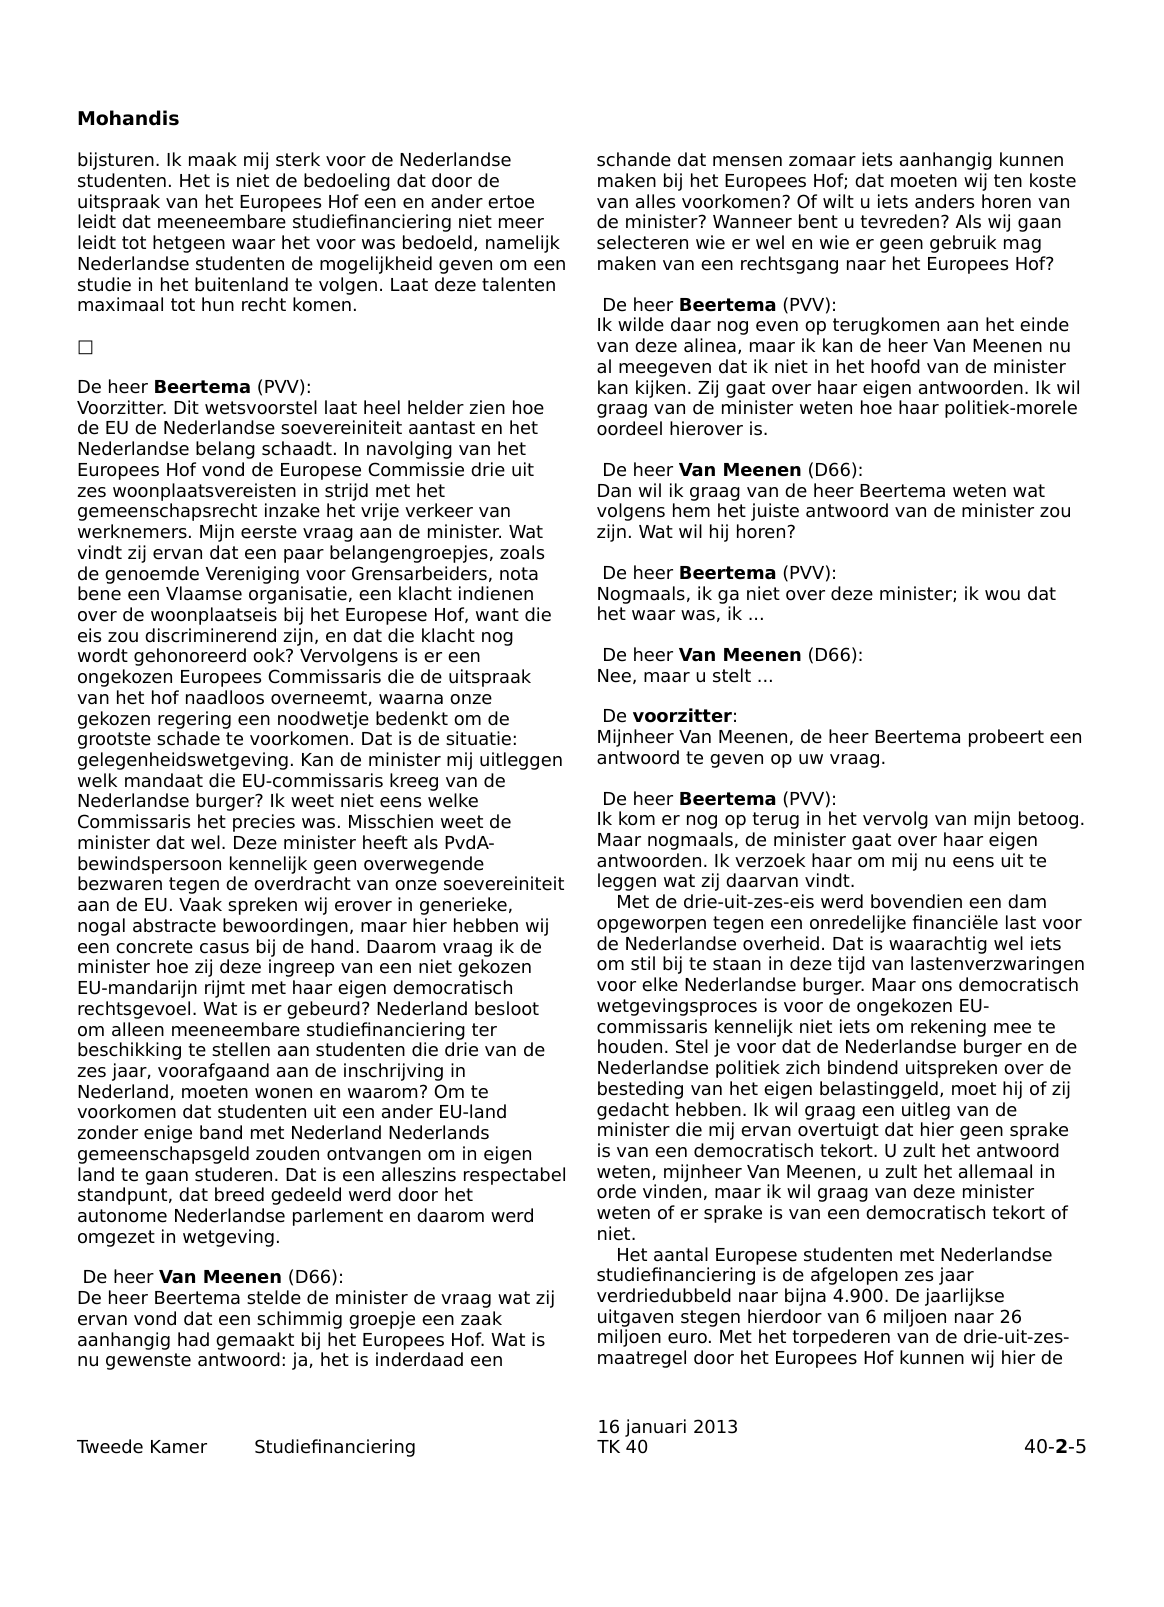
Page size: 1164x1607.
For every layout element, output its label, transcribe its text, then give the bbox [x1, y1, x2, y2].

text Ik kom er nog op terug in het vervolg van mijn betoog. Maar nogmaals, de minister gaat over haar eigen antwoorden. Ik verzoek haar om mij nu eens uit te leggen wat zij daarvan vindt. [596, 809, 1087, 892]
text De heer Beertema (PVV): [596, 294, 1087, 315]
text Het aantal Europese studenten met Nederlandse studiefinanciering is de afgelopen zes jaar verdriedubbeld naar bijna 4.900. De jaarlijkse uitgaven stegen hierdoor van 6 miljoen naar 26 miljoen euro. Met het torpederen van de drie-uit-zes-maatregel door het Europees Hof kunnen wij hier de [596, 1244, 1087, 1369]
text De heer Van Meenen (D66): [596, 460, 1087, 480]
text De voorzitter: [596, 706, 1087, 727]
text Met de drie-uit-zes-eis werd bovendien een dam opgeworpen tegen een onredelijke financiële last voor de Nederlandse overheid. Dat is waarachtig wel iets om stil bij te staan in deze tijd van lastenverzwaringen voor elke Nederlandse burger. Maar ons democratisch wetgevingsproces is voor de ongekozen EU-commissaris kennelijk niet iets om rekening mee te houden. Stel je voor dat de Nederlandse burger en de Nederlandse politiek zich bindend uitspreken over de besteding van het eigen belastinggeld, moet hij of zij gedacht hebben. Ik wil graag een uitleg van de minister die mij ervan overtuigt dat hier geen sprake is van een democratisch tekort. U zult het antwoord weten, mijnheer Van Meenen, u zult het allemaal in orde vinden, maar ik wil graag van deze minister weten of er sprake is van een democratisch tekort of niet. [596, 892, 1087, 1244]
text Nogmaals, ik ga niet over deze minister; ik wou dat het waar was, ik ... [596, 583, 1087, 625]
text Mijnheer Van Meenen, de heer Beertema probeert een antwoord te geven op uw vraag. [596, 727, 1087, 768]
text Dan wil ik graag van de heer Beertema weten wat volgens hem het juiste antwoord van de minister zou zijn. Wat wil hij horen? [596, 480, 1087, 543]
text De heer Van Meenen (D66): [77, 1267, 567, 1288]
text □ [77, 336, 567, 357]
text Nee, maar u stelt ... [596, 666, 1087, 686]
text Voorzitter. Dit wetsvoorstel laat heel helder zien hoe de EU de Nederlandse soevereiniteit aantast en het Nederlandse belang schaadt. In navolging van het Europees Hof vond de Europese Commissie drie uit zes woonplaatsvereisten in strijd met het gemeenschapsrecht inzake het vrije verkeer van werknemers. Mijn eerste vraag aan de minister. Wat vindt zij ervan dat een paar belangengroepjes, zoals de genoemde Vereniging voor Grensarbeiders, nota bene een Vlaamse organisatie, een klacht indienen over de woonplaatseis bij het Europese Hof, want die eis zou discriminerend zijn, en dat die klacht nog wordt gehonoreerd ook? Vervolgens is er een ongekozen Europees Commissaris die de uitspraak van het hof naadloos overneemt, waarna onze gekozen regering een noodwetje bedenkt om de grootste schade te voorkomen. Dat is de situatie: gelegenheidswetgeving. Kan de minister mij uitleggen welk mandaat die EU-commissaris kreeg van de Nederlandse burger? Ik weet niet eens welke Commissaris het precies was. Misschien weet de minister dat wel. Deze minister heeft als PvdA-bewindspersoon kennelijk geen overwegende bezwaren tegen de overdracht van onze soevereiniteit aan de EU. Vaak spreken wij erover in generieke, nogal abstracte bewoordingen, maar hier hebben wij een concrete casus bij de hand. Daarom vraag ik de minister hoe zij deze ingreep van een niet gekozen EU-mandarijn rijmt met haar eigen democratisch rechtsgevoel. Wat is er gebeurd? Nederland besloot om alleen meeneembare studiefinanciering ter beschikking te stellen aan studenten die drie van de zes jaar, voorafgaand aan de inschrijving in Nederland, moeten wonen en waarom? Om te voorkomen dat studenten uit een ander EU-land zonder enige band met Nederland Nederlands gemeenschapsgeld zouden ontvangen om in eigen land te gaan studeren. Dat is een alleszins respectabel standpunt, dat breed gedeeld werd door het autonome Nederlandse parlement en daarom werd omgezet in wetgeving. [77, 397, 567, 1247]
text De heer Beertema (PVV): [77, 377, 567, 397]
text De heer Beertema (PVV): [596, 788, 1087, 809]
text bijsturen. Ik maak mij sterk voor de Nederlandse studenten. Het is niet de bedoeling dat door de uitspraak van het Europees Hof een en ander ertoe leidt dat meeneembare studiefinanciering niet meer leidt tot hetgeen waar het voor was bedoeld, namelijk Nederlandse studenten de mogelijkheid geven om een studie in het buitenland te volgen. Laat deze talenten maximaal tot hun recht komen. [77, 150, 567, 316]
text De heer Van Meenen (D66): [596, 645, 1087, 666]
text Ik wilde daar nog even op terugkomen aan het einde van deze alinea, maar ik kan de heer Van Meenen nu al meegeven dat ik niet in het hoofd van de minister kan kijken. Zij gaat over haar eigen antwoorden. Ik wil graag van de minister weten hoe haar politiek-morele oordeel hierover is. [596, 315, 1087, 440]
text De heer Beertema (PVV): [596, 563, 1087, 583]
text De heer Beertema stelde de minister de vraag wat zij ervan vond dat een schimmig groepje een zaak aanhangig had gemaakt bij het Europees Hof. Wat is nu gewenste antwoord: ja, het is inderdaad een [77, 1288, 567, 1371]
text schande dat mensen zomaar iets aanhangig kunnen maken bij het Europees Hof; dat moeten wij ten koste van alles voorkomen? Of wilt u iets anders horen van de minister? Wanneer bent u tevreden? Als wij gaan selecteren wie er wel en wie er geen gebruik mag maken van een rechtsgang naar het Europees Hof? [596, 150, 1087, 274]
